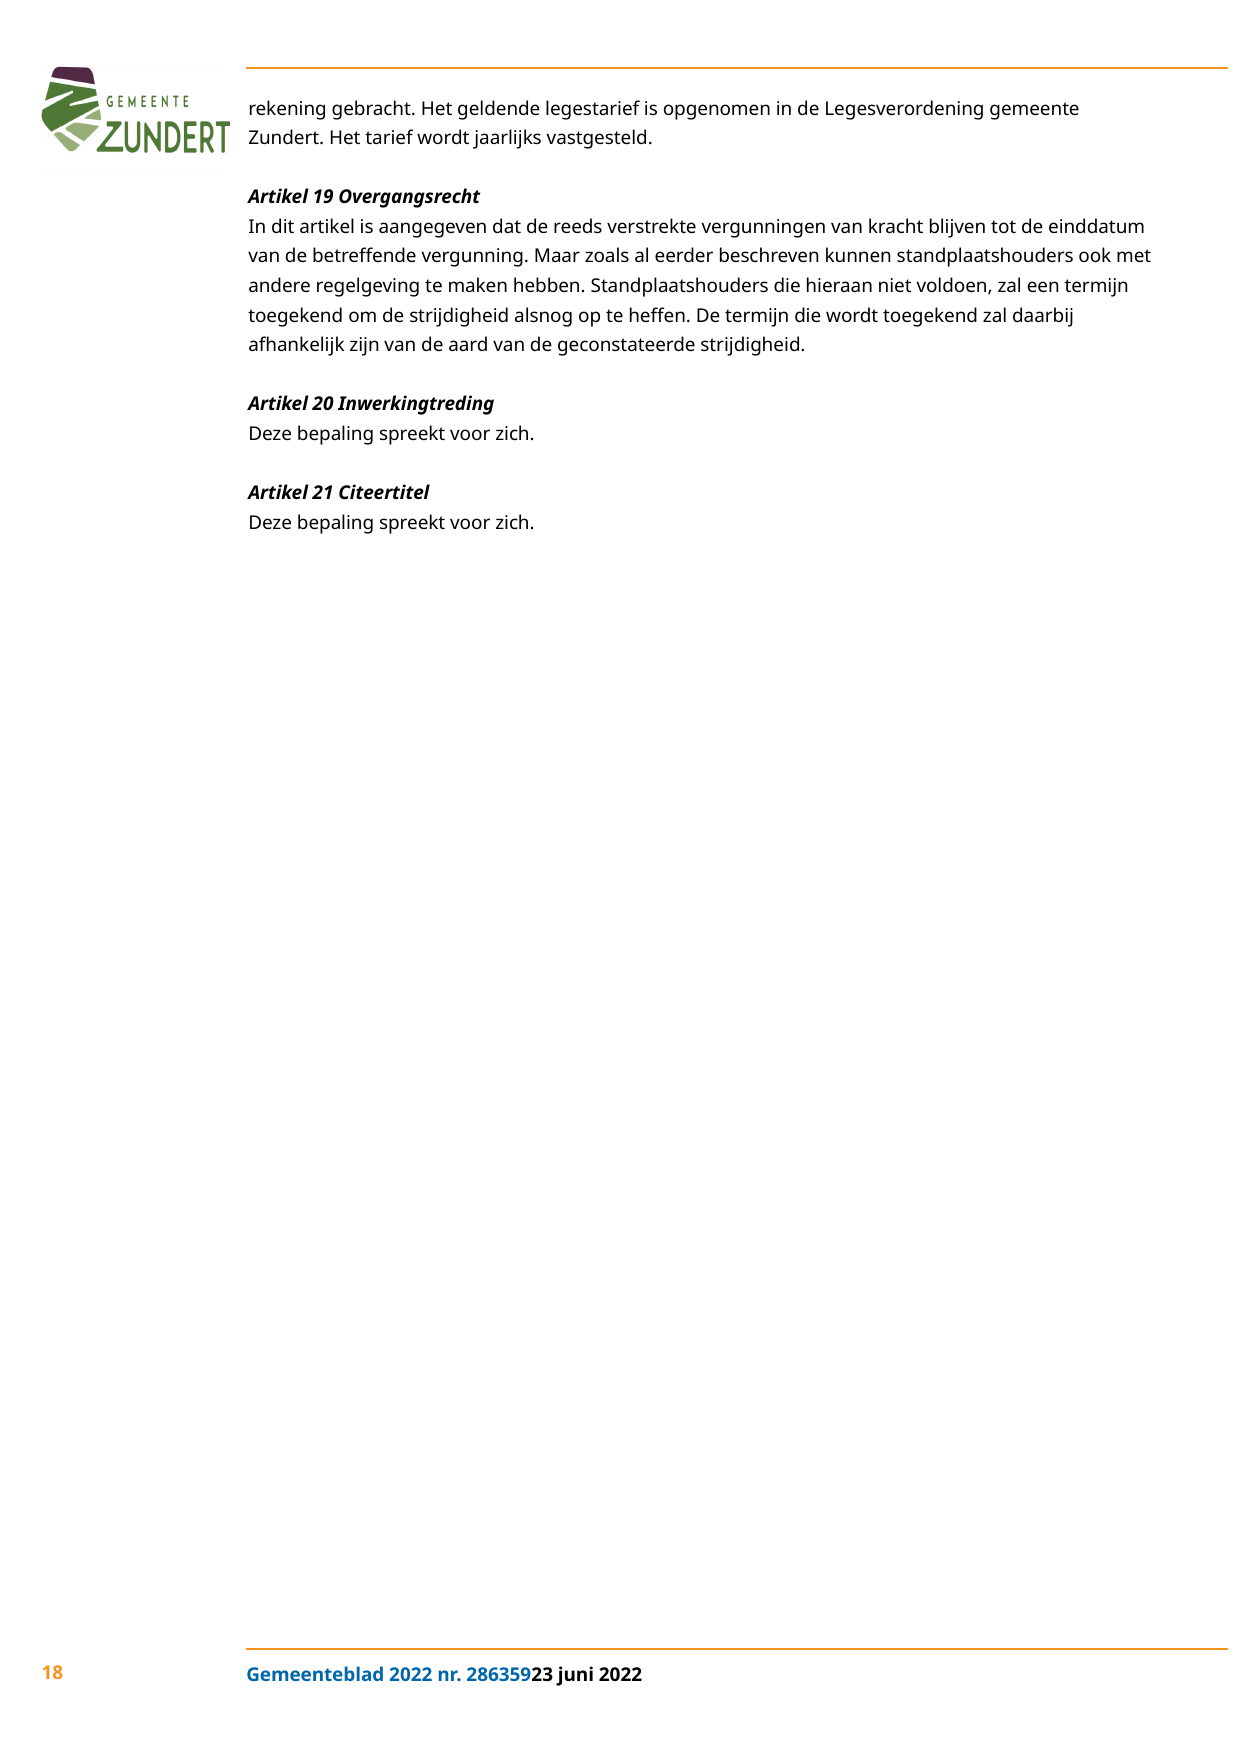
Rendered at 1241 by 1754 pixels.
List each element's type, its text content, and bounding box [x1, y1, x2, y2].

picture [41, 47, 231, 172]
text rekening gebracht. Het geldende legestarief is opgenomen in de Legesverordening gemeente Zundert. Het tarief wordt jaarlijks vastgesteld. [248, 95, 1152, 150]
text Deze bepaling spreekt voor zich. [248, 509, 1152, 535]
text Artikel 21 Citeertitel [248, 479, 1152, 505]
text Deze bepaling spreekt voor zich. [248, 420, 1152, 446]
text Artikel 20 Inwerkingtreding [248, 391, 1152, 416]
text In dit artikel is aangegeven dat de reeds verstrekte vergunningen van kracht blijven tot de einddatum van de betreffende vergunning. Maar zoals al eerder beschreven kunnen standplaatshouders ook met andere regelgeving te maken hebben. Standplaatshouders die hieraan niet voldoen, zal een termijn toegekend om de strijdigheid alsnog op te heffen. De termijn die wordt toegekend zal daarbij afhankelijk zijn van de aard van de geconstateerde strijdigheid. [248, 213, 1152, 357]
text Artikel 19 Overgangsrecht [248, 183, 1152, 209]
